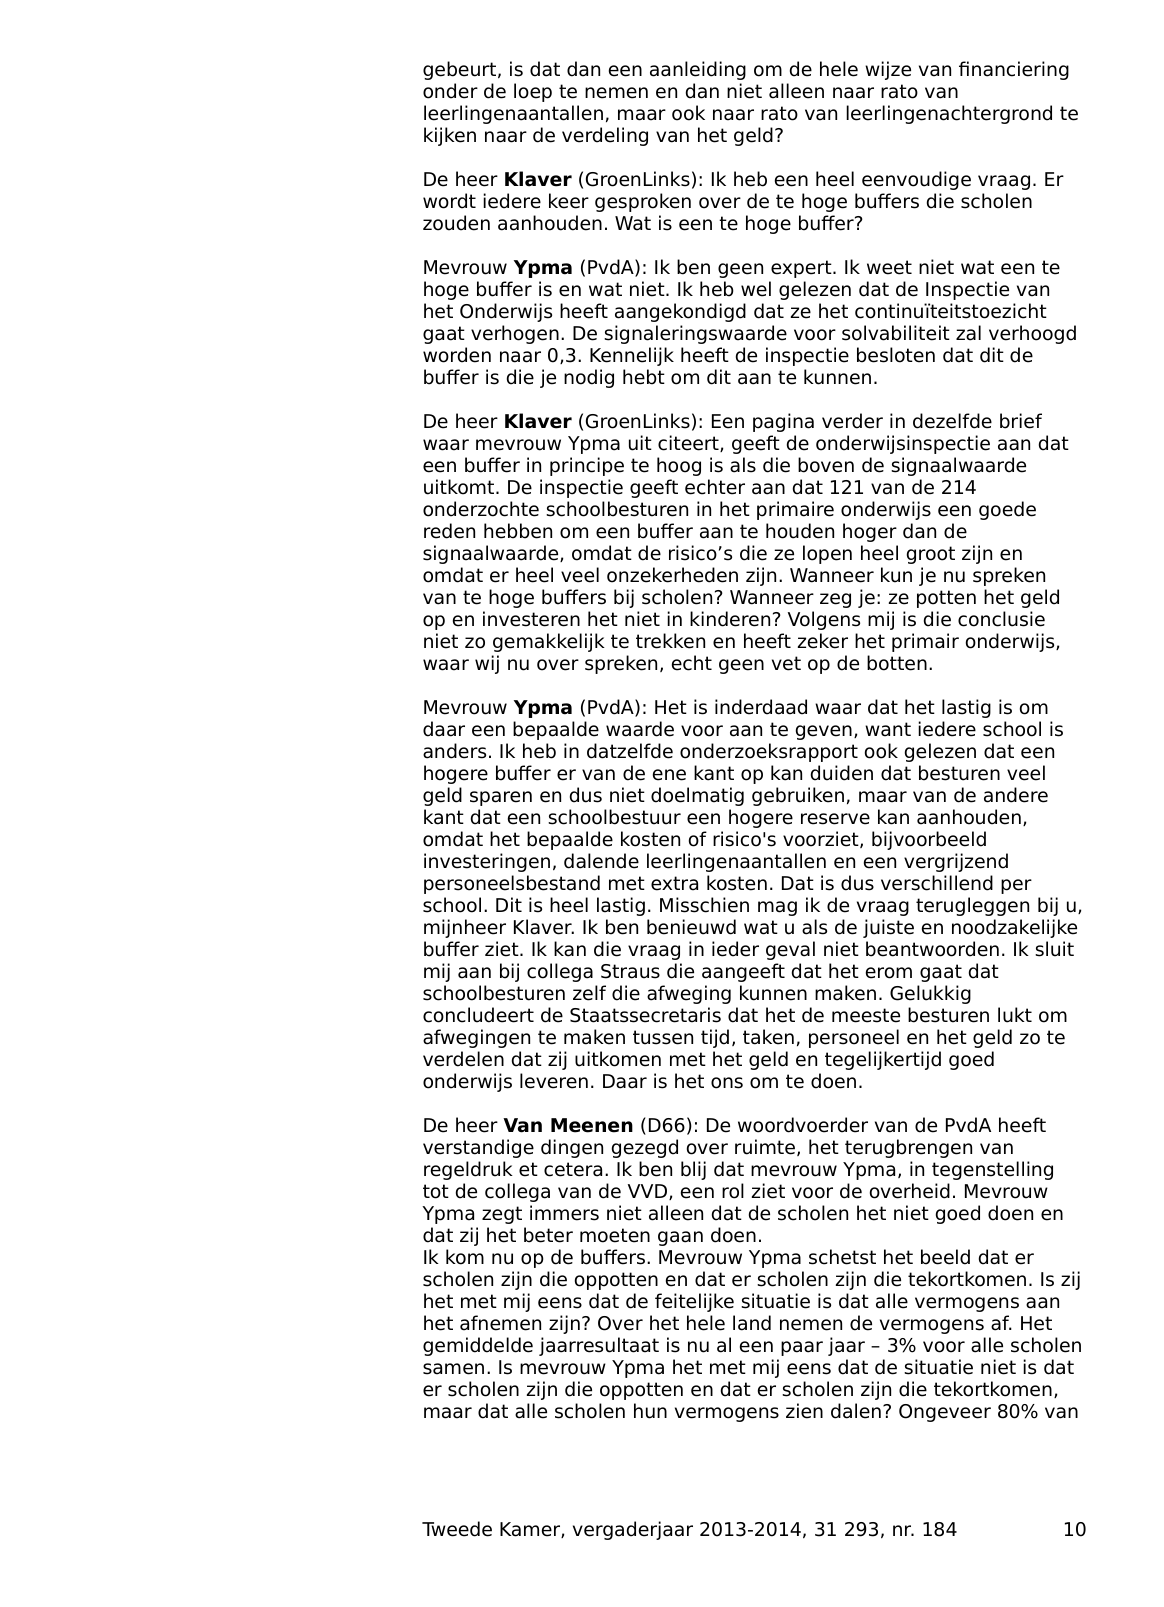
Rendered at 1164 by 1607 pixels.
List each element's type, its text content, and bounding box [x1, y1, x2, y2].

text De heer Van Meenen (D66): De woordvoerder van de PvdA heeft verstandige dingen gezegd over ruimte, het terugbrengen van regeldruk et cetera. Ik ben blij dat mevrouw Ypma, in tegenstelling tot de collega van de VVD, een rol ziet voor de overheid. Mevrouw Ypma zegt immers niet alleen dat de scholen het niet goed doen en dat zij het beter moeten gaan doen. [422, 1115, 1087, 1247]
text Mevrouw Ypma (PvdA): Het is inderdaad waar dat het lastig is om daar een bepaalde waarde voor aan te geven, want iedere school is anders. Ik heb in datzelfde onderzoeksrapport ook gelezen dat een hogere buffer er van de ene kant op kan duiden dat besturen veel geld sparen en dus niet doelmatig gebruiken, maar van de andere kant dat een schoolbestuur een hogere reserve kan aanhouden, omdat het bepaalde kosten of risico's voorziet, bijvoorbeeld investeringen, dalende leerlingenaantallen en een vergrijzend personeelsbestand met extra kosten. Dat is dus verschillend per school. Dit is heel lastig. Misschien mag ik de vraag terugleggen bij u, mijnheer Klaver. Ik ben benieuwd wat u als de juiste en noodzakelijke buffer ziet. Ik kan die vraag in ieder geval niet beantwoorden. Ik sluit mij aan bij collega Straus die aangeeft dat het erom gaat dat schoolbesturen zelf die afweging kunnen maken. Gelukkig concludeert de Staatssecretaris dat het de meeste besturen lukt om afwegingen te maken tussen tijd, taken, personeel en het geld zo te verdelen dat zij uitkomen met het geld en tegelijkertijd goed onderwijs leveren. Daar is het ons om te doen. [422, 697, 1087, 1093]
text Ik kom nu op de buffers. Mevrouw Ypma schetst het beeld dat er scholen zijn die oppotten en dat er scholen zijn die tekortkomen. Is zij het met mij eens dat de feitelijke situatie is dat alle vermogens aan het afnemen zijn? Over het hele land nemen de vermogens af. Het gemiddelde jaarresultaat is nu al een paar jaar – 3% voor alle scholen samen. Is mevrouw Ypma het met mij eens dat de situatie niet is dat er scholen zijn die oppotten en dat er scholen zijn die tekortkomen, maar dat alle scholen hun vermogens zien dalen? Ongeveer 80% van [422, 1247, 1087, 1423]
text De heer Klaver (GroenLinks): Ik heb een heel eenvoudige vraag. Er wordt iedere keer gesproken over de te hoge buffers die scholen zouden aanhouden. Wat is een te hoge buffer? [422, 169, 1087, 235]
text Mevrouw Ypma (PvdA): Ik ben geen expert. Ik weet niet wat een te hoge buffer is en wat niet. Ik heb wel gelezen dat de Inspectie van het Onderwijs heeft aangekondigd dat ze het continuïteitstoezicht gaat verhogen. De signaleringswaarde voor solvabiliteit zal verhoogd worden naar 0,3. Kennelijk heeft de inspectie besloten dat dit de buffer is die je nodig hebt om dit aan te kunnen. [422, 257, 1087, 389]
text De heer Klaver (GroenLinks): Een pagina verder in dezelfde brief waar mevrouw Ypma uit citeert, geeft de onderwijsinspectie aan dat een buffer in principe te hoog is als die boven de signaalwaarde uitkomt. De inspectie geeft echter aan dat 121 van de 214 onderzochte schoolbesturen in het primaire onderwijs een goede reden hebben om een buffer aan te houden hoger dan de signaalwaarde, omdat de risico’s die ze lopen heel groot zijn en omdat er heel veel onzekerheden zijn. Wanneer kun je nu spreken van te hoge buffers bij scholen? Wanneer zeg je: ze potten het geld op en investeren het niet in kinderen? Volgens mij is die conclusie niet zo gemakkelijk te trekken en heeft zeker het primair onderwijs, waar wij nu over spreken, echt geen vet op de botten. [422, 411, 1087, 675]
text gebeurt, is dat dan een aanleiding om de hele wijze van financiering onder de loep te nemen en dan niet alleen naar rato van leerlingenaantallen, maar ook naar rato van leerlingenachtergrond te kijken naar de verdeling van het geld? [422, 59, 1087, 147]
